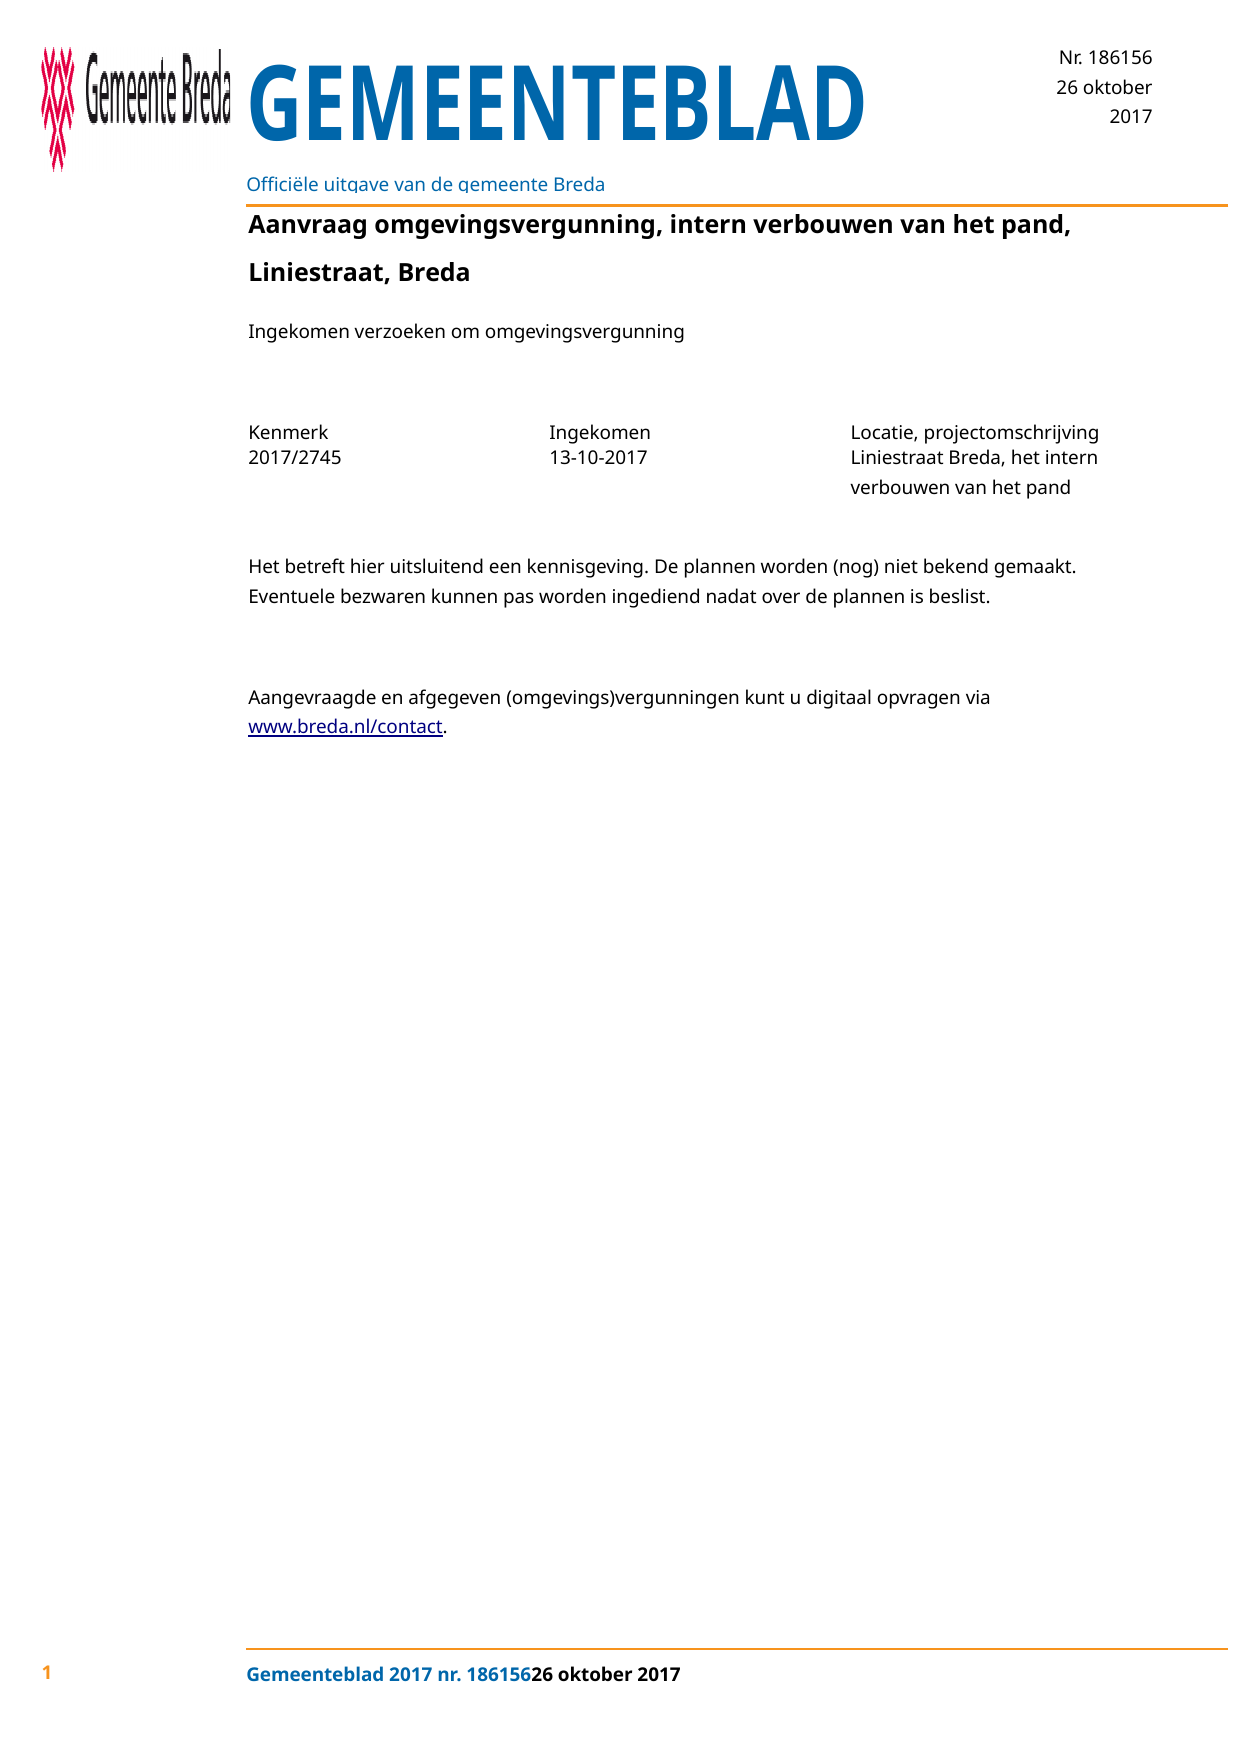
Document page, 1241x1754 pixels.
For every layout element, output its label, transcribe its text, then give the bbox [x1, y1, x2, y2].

table_header Kenmerk [248, 419, 549, 444]
table_cell 13-10-2017 [549, 445, 850, 500]
table_cell 2017/2745 [248, 445, 549, 500]
picture [41, 47, 231, 172]
text Aanvraag omgevingsvergunning, intern verbouwen van het pand, Liniestraat, Breda [248, 207, 1152, 288]
table_header Locatie, projectomschrijving [850, 419, 1152, 444]
table_cell Liniestraat Breda, het intern verbouwen van het pand [850, 445, 1152, 500]
text Ingekomen verzoeken om omgevingsvergunning [248, 318, 1152, 344]
table_header Ingekomen [549, 419, 850, 444]
text Aangevraagde en afgegeven (omgevings)vergunningen kunt u digitaal opvragen via www.breda.nl/contact. [248, 684, 1152, 739]
text Het betreft hier uitsluitend een kennisgeving. De plannen worden (nog) niet bekend gemaakt. Eventuele bezwaren kunnen pas worden ingediend nadat over de plannen is beslist. [248, 553, 1152, 609]
